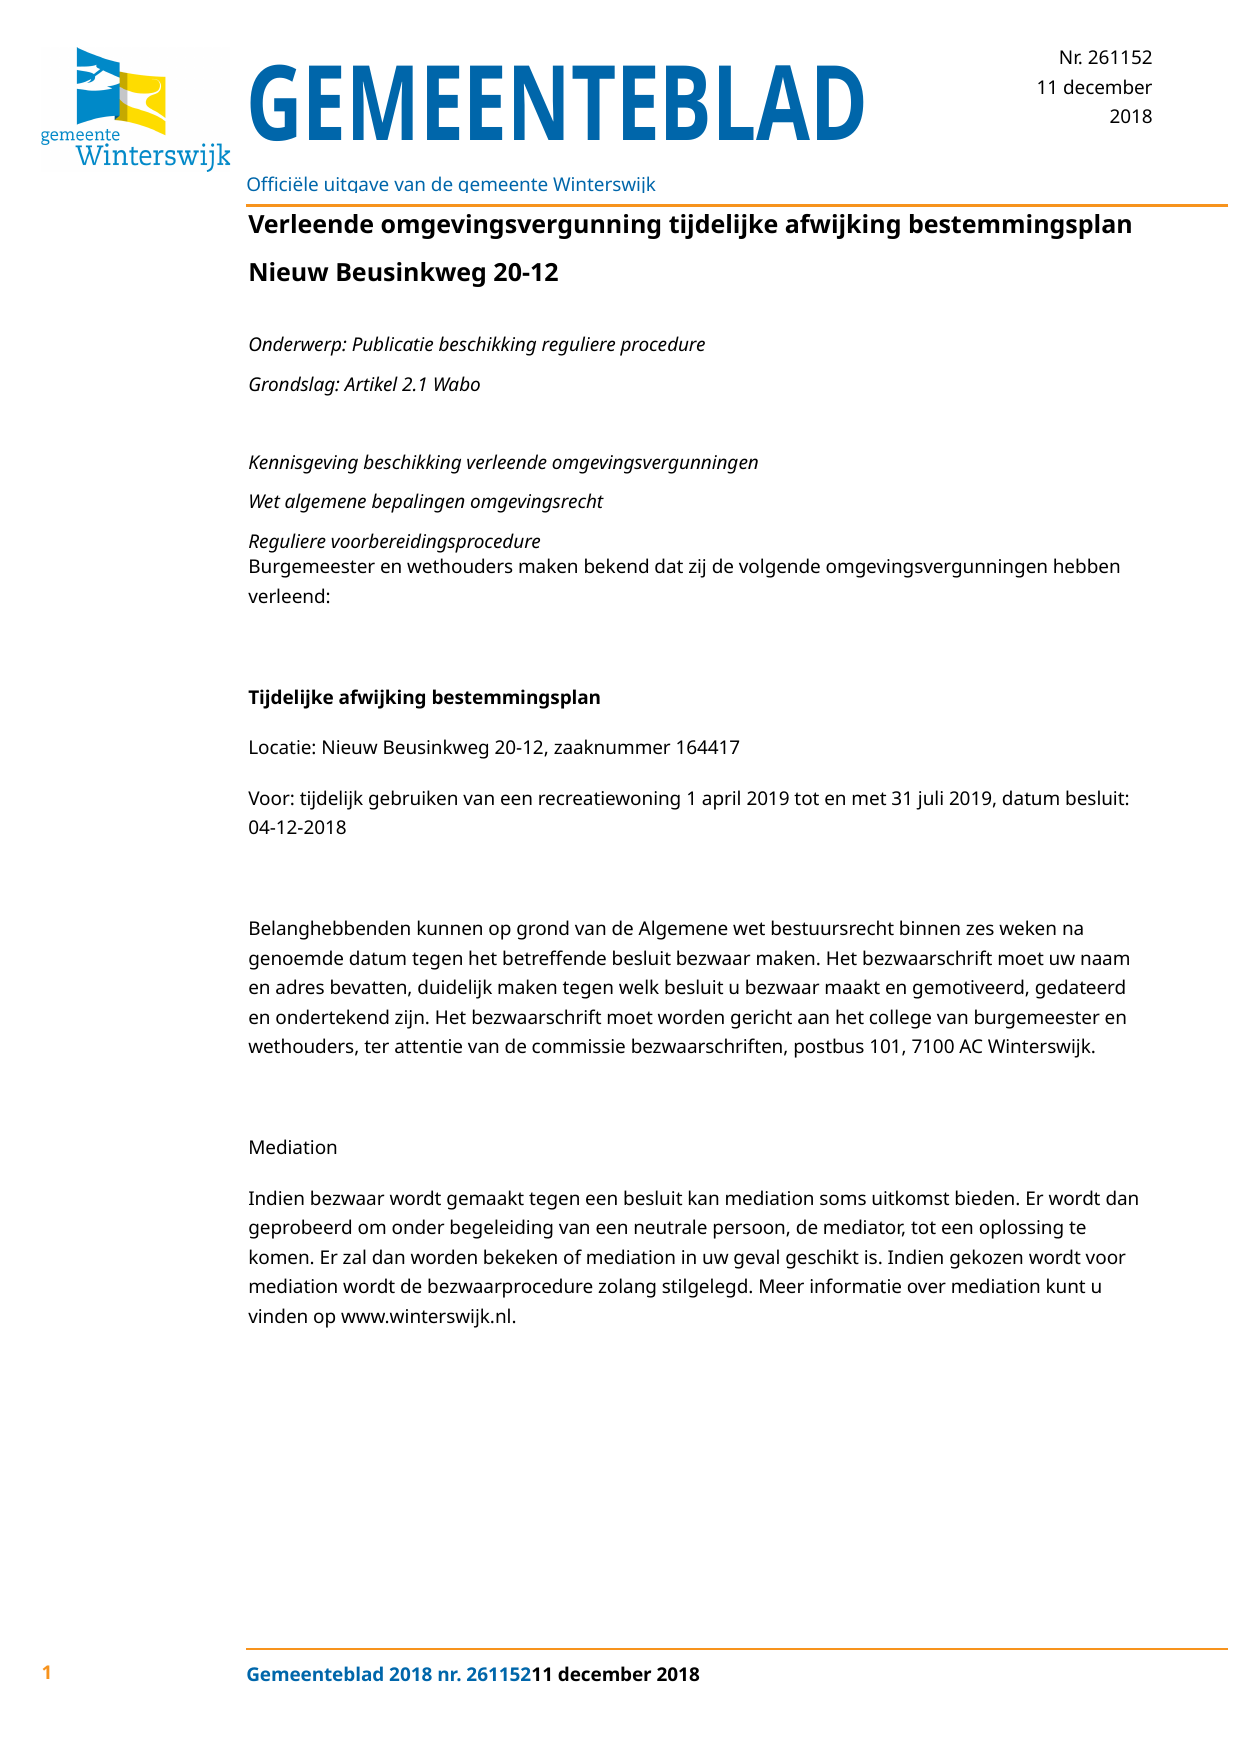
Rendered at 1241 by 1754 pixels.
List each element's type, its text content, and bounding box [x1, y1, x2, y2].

picture [41, 47, 231, 172]
text Indien bezwaar wordt gemaakt tegen een besluit kan mediation soms uitkomst bieden. Er wordt dan geprobeerd om onder begeleiding van een neutrale persoon, de mediator, tot een oplossing te komen. Er zal dan worden bekeken of mediation in uw geval geschikt is. Indien gekozen wordt voor mediation wordt de bezwaarprocedure zolang stilgelegd. Meer informatie over mediation kunt u vinden op www.winterswijk.nl. [248, 1185, 1152, 1329]
text Verleende omgevingsvergunning tijdelijke afwijking bestemmingsplan Nieuw Beusinkweg 20-12 [248, 207, 1152, 288]
text Locatie: Nieuw Beusinkweg 20-12, zaaknummer 164417 [248, 734, 1152, 760]
picture [225, 153, 231, 162]
text Burgemeester en wethouders maken bekend dat zij de volgende omgevingsvergunningen hebben verleend: [248, 553, 1152, 609]
text Grondslag: Artikel 2.1 Wabo [248, 371, 1152, 396]
text Voor: tijdelijk gebruiken van een recreatiewoning 1 april 2019 tot en met 31 juli 2019, datum besluit: 04-12-2018 [248, 785, 1152, 840]
text Kennisgeving beschikking verleende omgevingsvergunningen [248, 449, 1152, 475]
text Wet algemene bepalingen omgevingsrecht [248, 488, 1152, 514]
text Reguliere voorbereidingsprocedure [248, 528, 1152, 553]
text Belanghebbenden kunnen op grond van de Algemene wet bestuursrecht binnen zes weken na genoemde datum tegen het betreffende besluit bezwaar maken. Het bezwaarschrift moet uw naam en adres bevatten, duidelijk maken tegen welk besluit u bezwaar maakt en gemotiveerd, gedateerd en ondertekend zijn. Het bezwaarschrift moet worden gericht aan het college van burgemeester en wethouders, ter attentie van de commissie bezwaarschriften, postbus 101, 7100 AC Winterswijk. [248, 915, 1152, 1059]
text Mediation [248, 1134, 1152, 1160]
text Tijdelijke afwijking bestemmingsplan [248, 684, 1152, 710]
text Onderwerp: Publicatie beschikking reguliere procedure [248, 331, 1152, 357]
